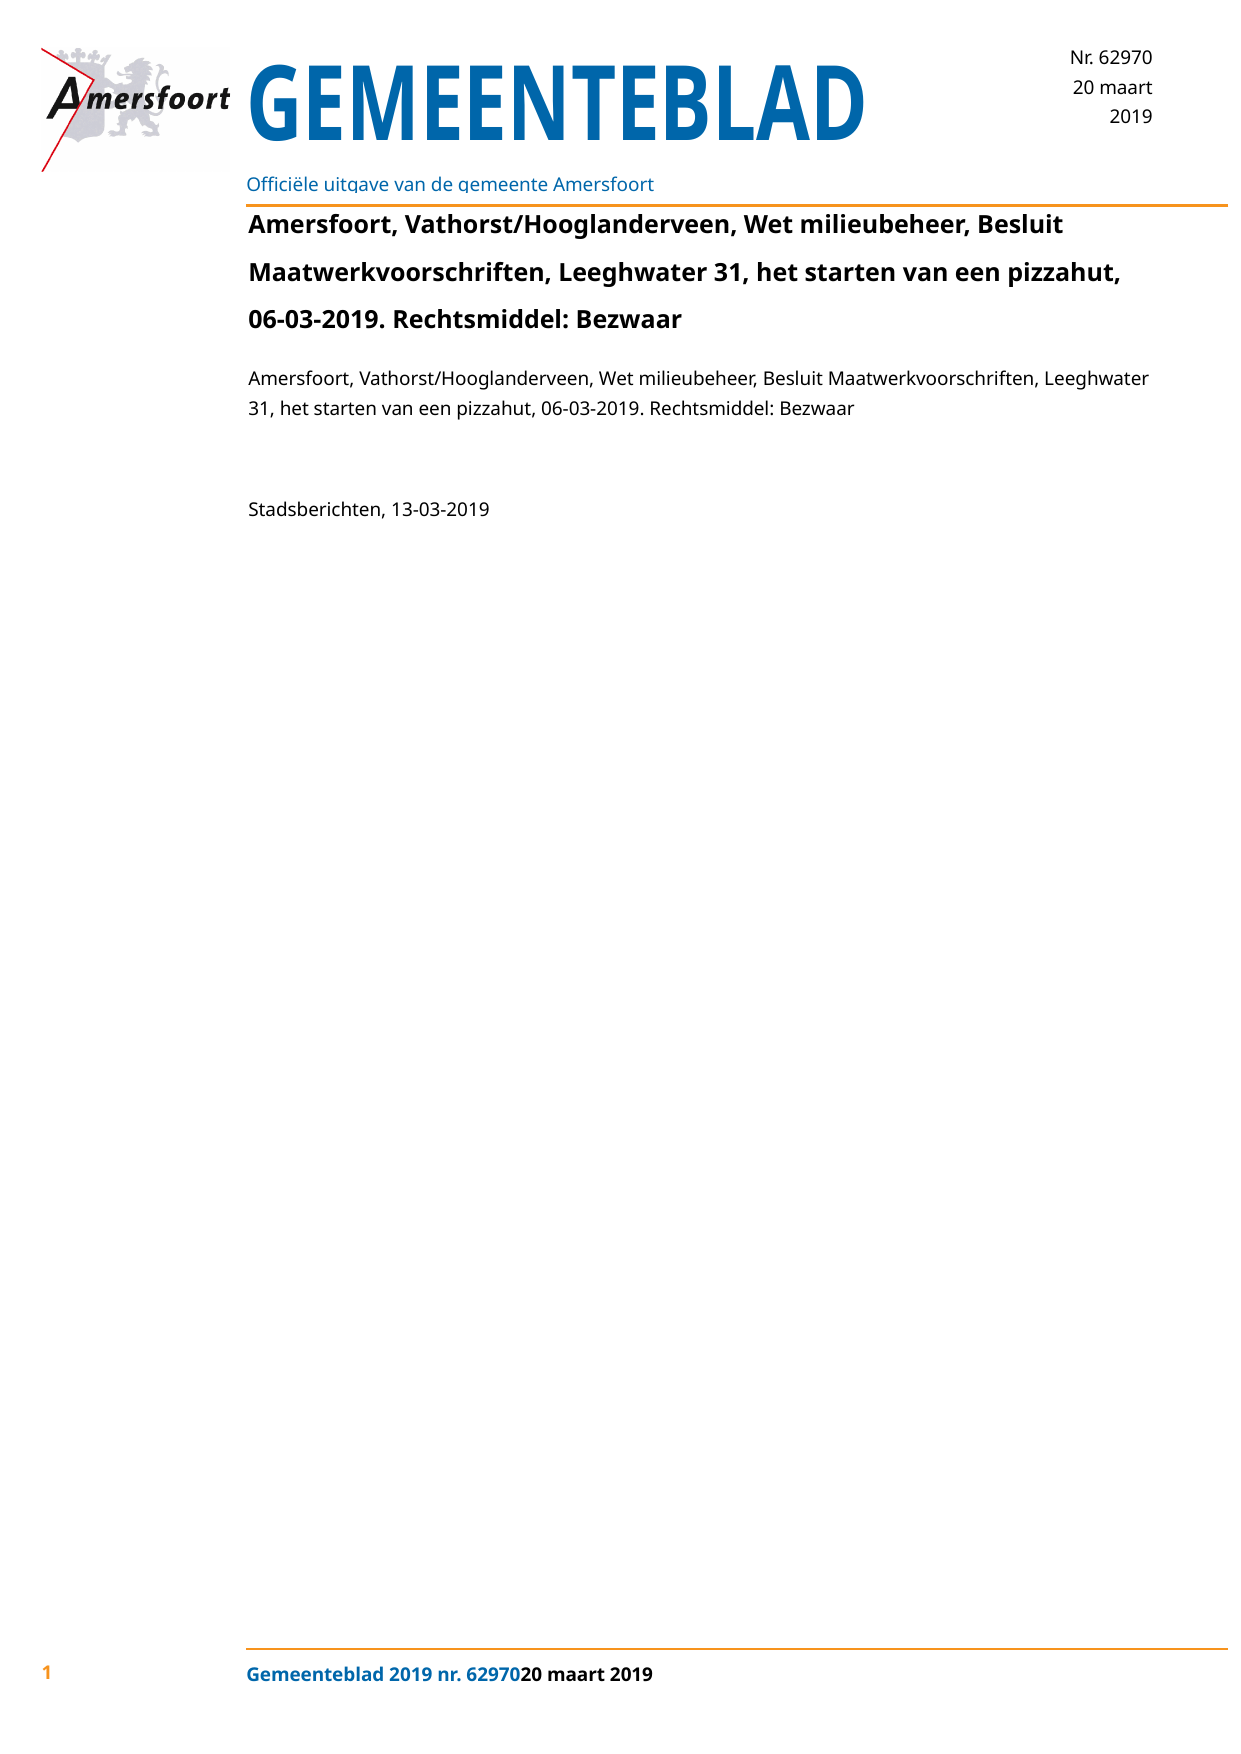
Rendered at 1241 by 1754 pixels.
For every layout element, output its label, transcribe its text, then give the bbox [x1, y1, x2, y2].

text Amersfoort, Vathorst/Hooglanderveen, Wet milieubeheer, Besluit Maatwerkvoorschriften, Leeghwater 31, het starten van een pizzahut, 06-03-2019. Rechtsmiddel: Bezwaar [248, 366, 1152, 421]
text Amersfoort, Vathorst/Hooglanderveen, Wet milieubeheer, Besluit Maatwerkvoorschriften, Leeghwater 31, het starten van een pizzahut, 06-03-2019. Rechtsmiddel: Bezwaar [248, 207, 1152, 336]
text Stadsberichten, 13-03-2019 [248, 496, 1152, 522]
picture [41, 47, 231, 172]
